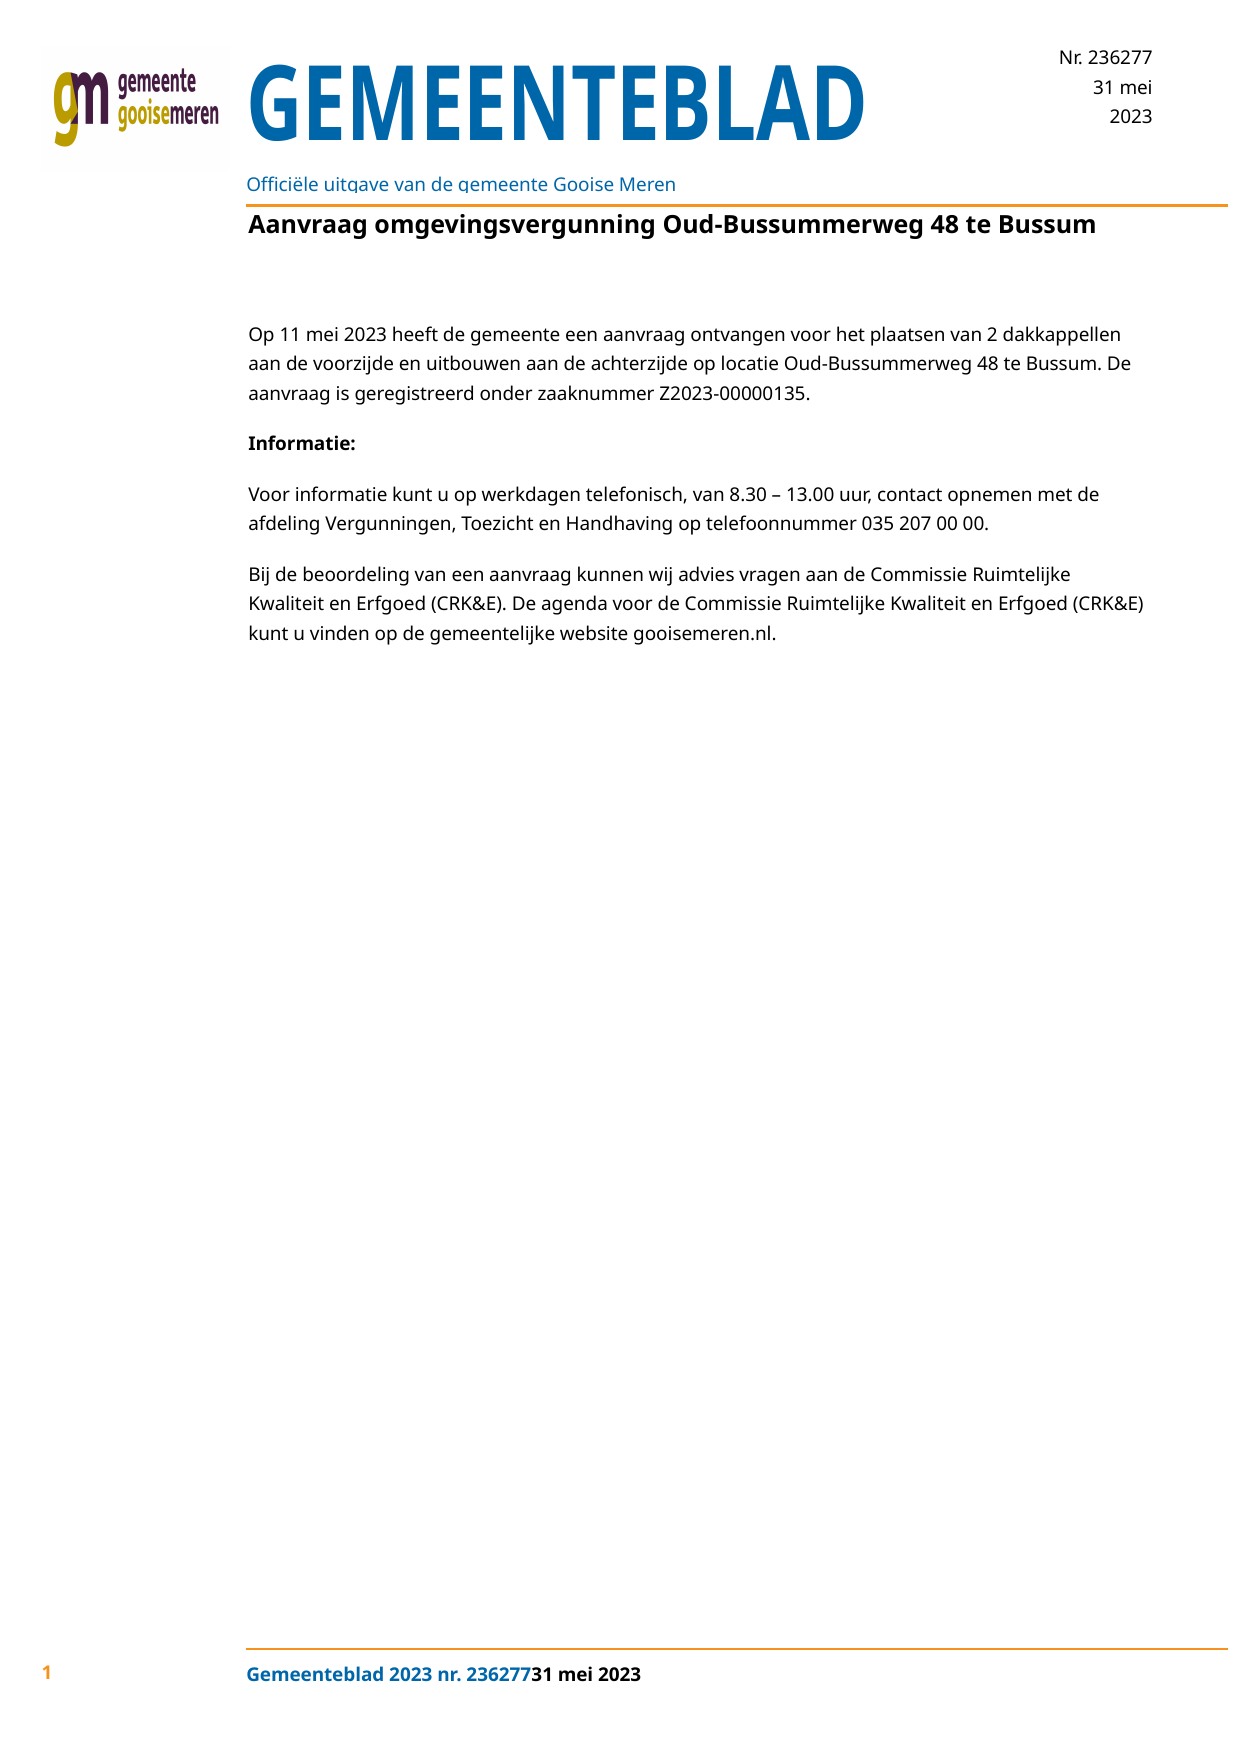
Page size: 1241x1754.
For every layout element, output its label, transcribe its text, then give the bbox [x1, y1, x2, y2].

text Voor informatie kunt u op werkdagen telefonisch, van 8.30 – 13.00 uur, contact opnemen met de afdeling Vergunningen, Toezicht en Handhaving op telefoonnummer 035 207 00 00. [248, 481, 1152, 536]
text Bij de beoordeling van een aanvraag kunnen wij advies vragen aan de Commissie Ruimtelijke Kwaliteit en Erfgoed (CRK&E). De agenda voor de Commissie Ruimtelijke Kwaliteit en Erfgoed (CRK&E) kunt u vinden op de gemeentelijke website gooisemeren.nl. [248, 561, 1152, 646]
text Informatie: [248, 430, 1152, 456]
picture [41, 47, 231, 172]
text Op 11 mei 2023 heeft de gemeente een aanvraag ontvangen voor het plaatsen van 2 dakkappellen aan de voorzijde en uitbouwen aan de achterzijde op locatie Oud-Bussummerweg 48 te Bussum. De aanvraag is geregistreerd onder zaaknummer Z2023-00000135. [248, 321, 1152, 406]
text Aanvraag omgevingsvergunning Oud-Bussummerweg 48 te Bussum [248, 207, 1152, 241]
